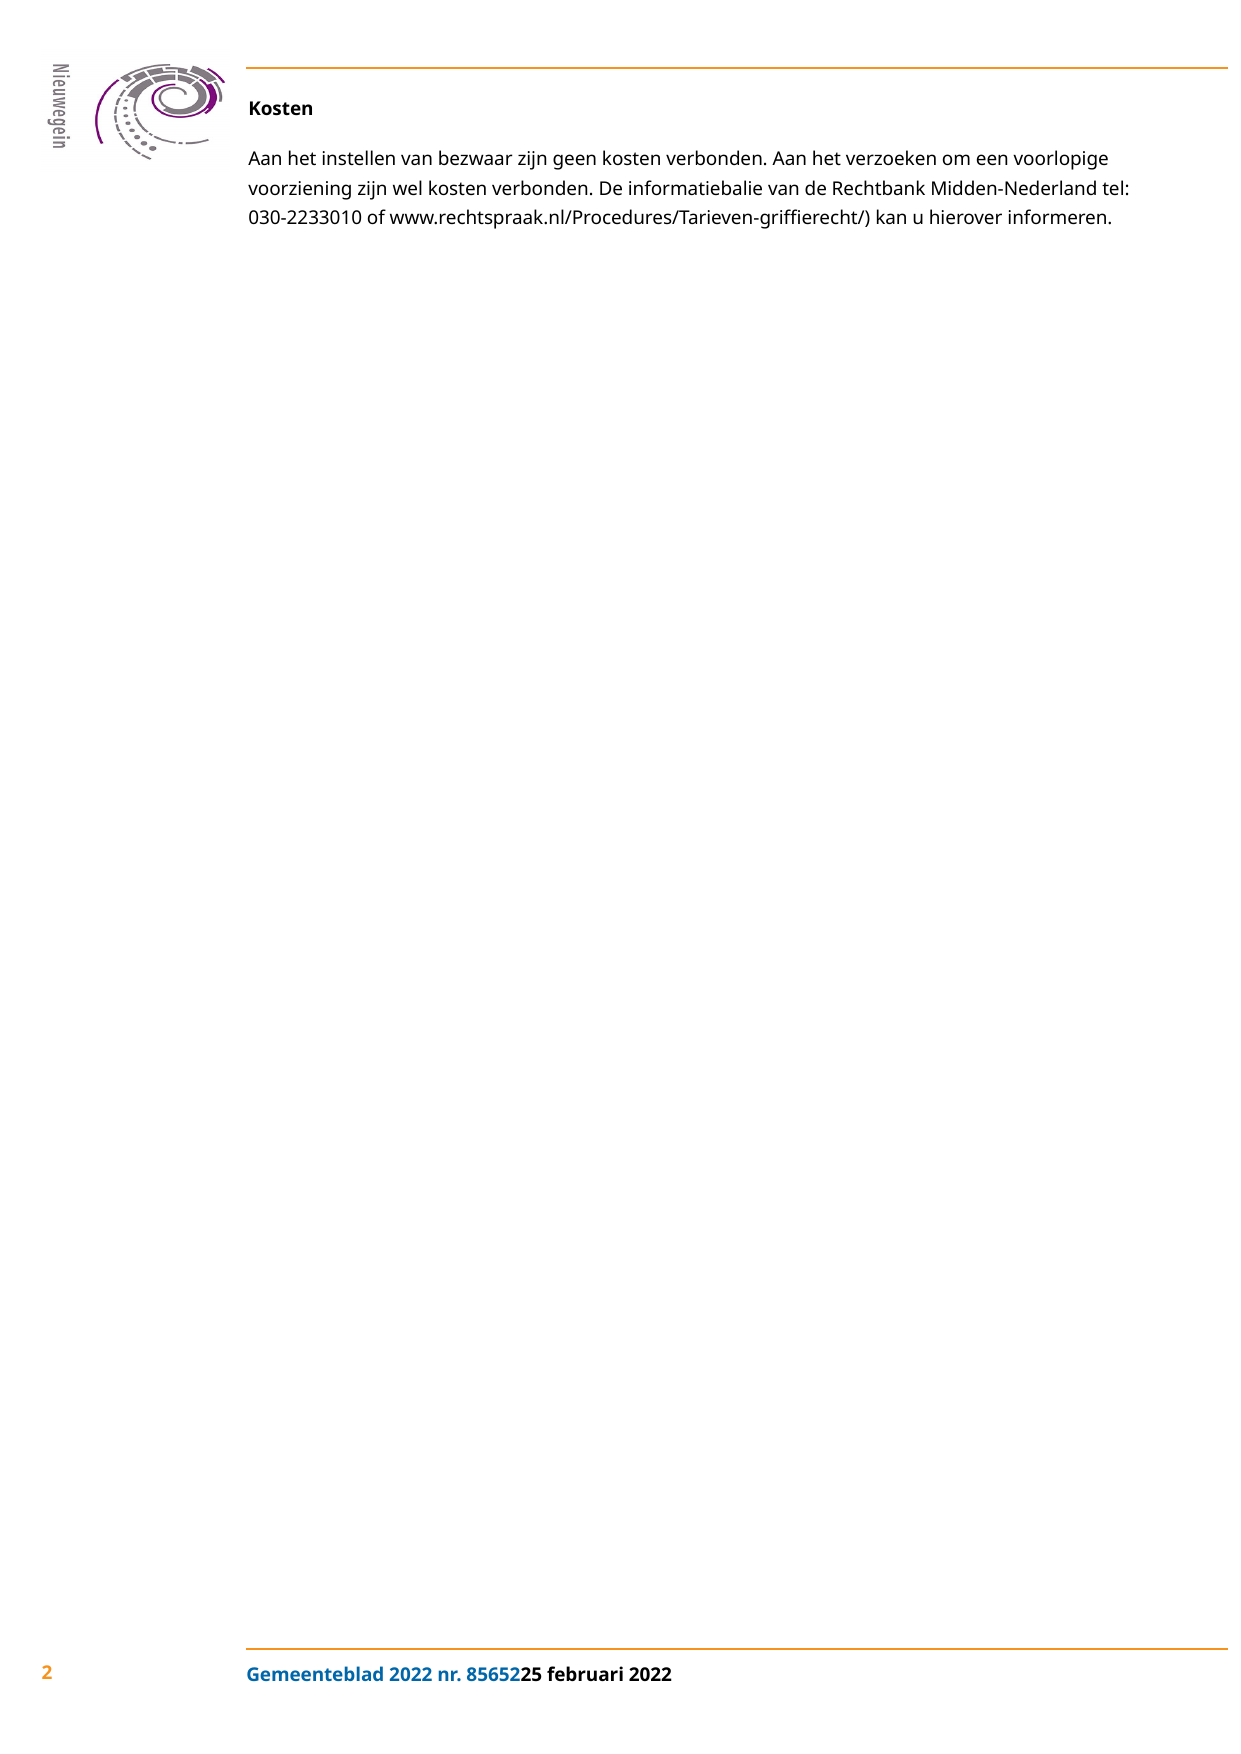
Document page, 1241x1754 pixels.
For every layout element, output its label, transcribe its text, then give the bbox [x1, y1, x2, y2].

text Kosten [248, 95, 1152, 121]
text Aan het instellen van bezwaar zijn geen kosten verbonden. Aan het verzoeken om een voorlopige voorziening zijn wel kosten verbonden. De informatiebalie van de Rechtbank Midden-Nederland tel: 030-2233010 of www.rechtspraak.nl/Procedures/Tarieven-griffierecht/) kan u hierover informeren. [248, 145, 1152, 230]
picture [41, 47, 231, 172]
